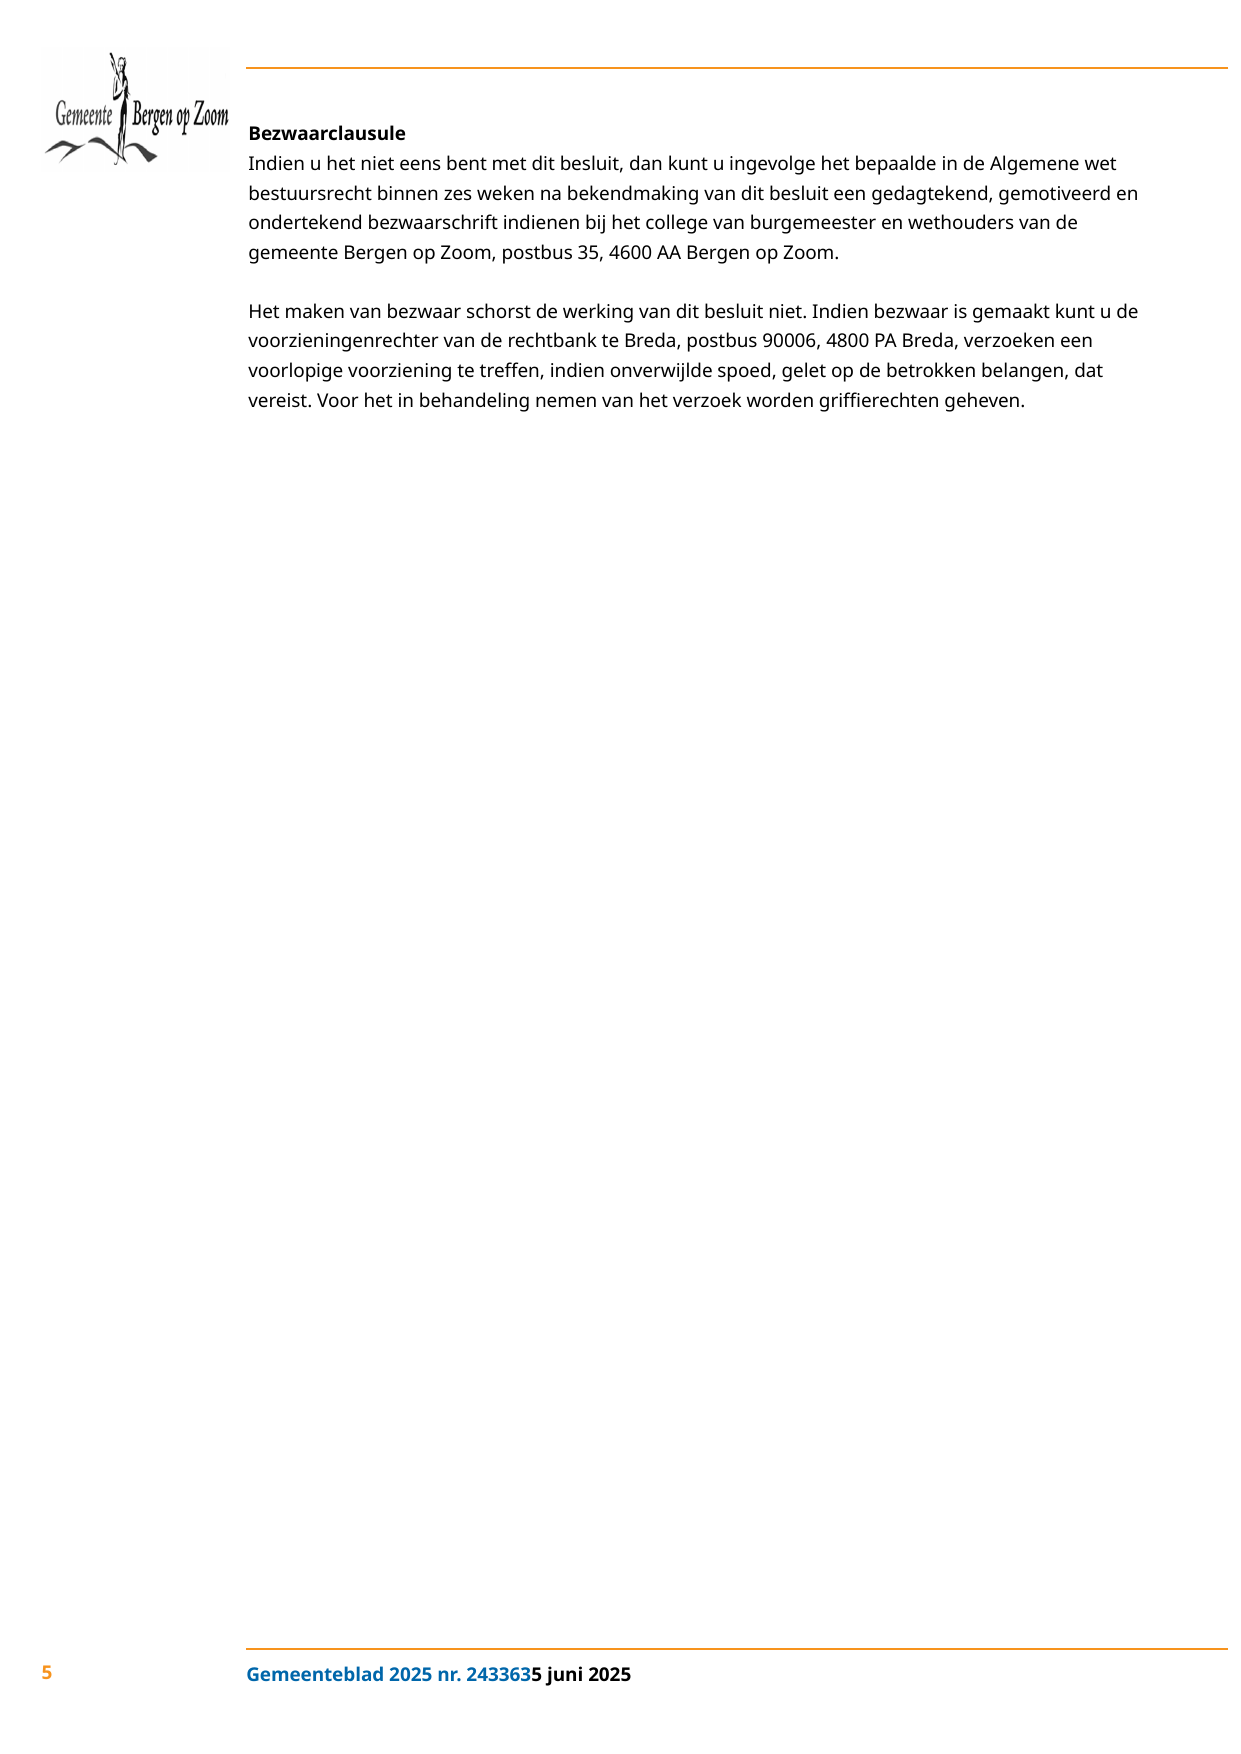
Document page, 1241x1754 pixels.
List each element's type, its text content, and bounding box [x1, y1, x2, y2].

text Het maken van bezwaar schorst de werking van dit besluit niet. Indien bezwaar is gemaakt kunt u de voorzieningenrechter van de rechtbank te Breda, postbus 90006, 4800 PA Breda, verzoeken een voorlopige voorziening te treffen, indien onverwijlde spoed, gelet op de betrokken belangen, dat vereist. Voor het in behandeling nemen van het verzoek worden griffierechten geheven. [248, 298, 1152, 413]
picture [41, 47, 231, 172]
text Indien u het niet eens bent met dit besluit, dan kunt u ingevolge het bepaalde in de Algemene wet bestuursrecht binnen zes weken na bekendmaking van dit besluit een gedagtekend, gemotiveerd en ondertekend bezwaarschrift indienen bij het college van burgemeester en wethouders van de gemeente Bergen op Zoom, postbus 35, 4600 AA Bergen op Zoom. [248, 150, 1152, 265]
text Bezwaarclausule [248, 121, 1152, 146]
